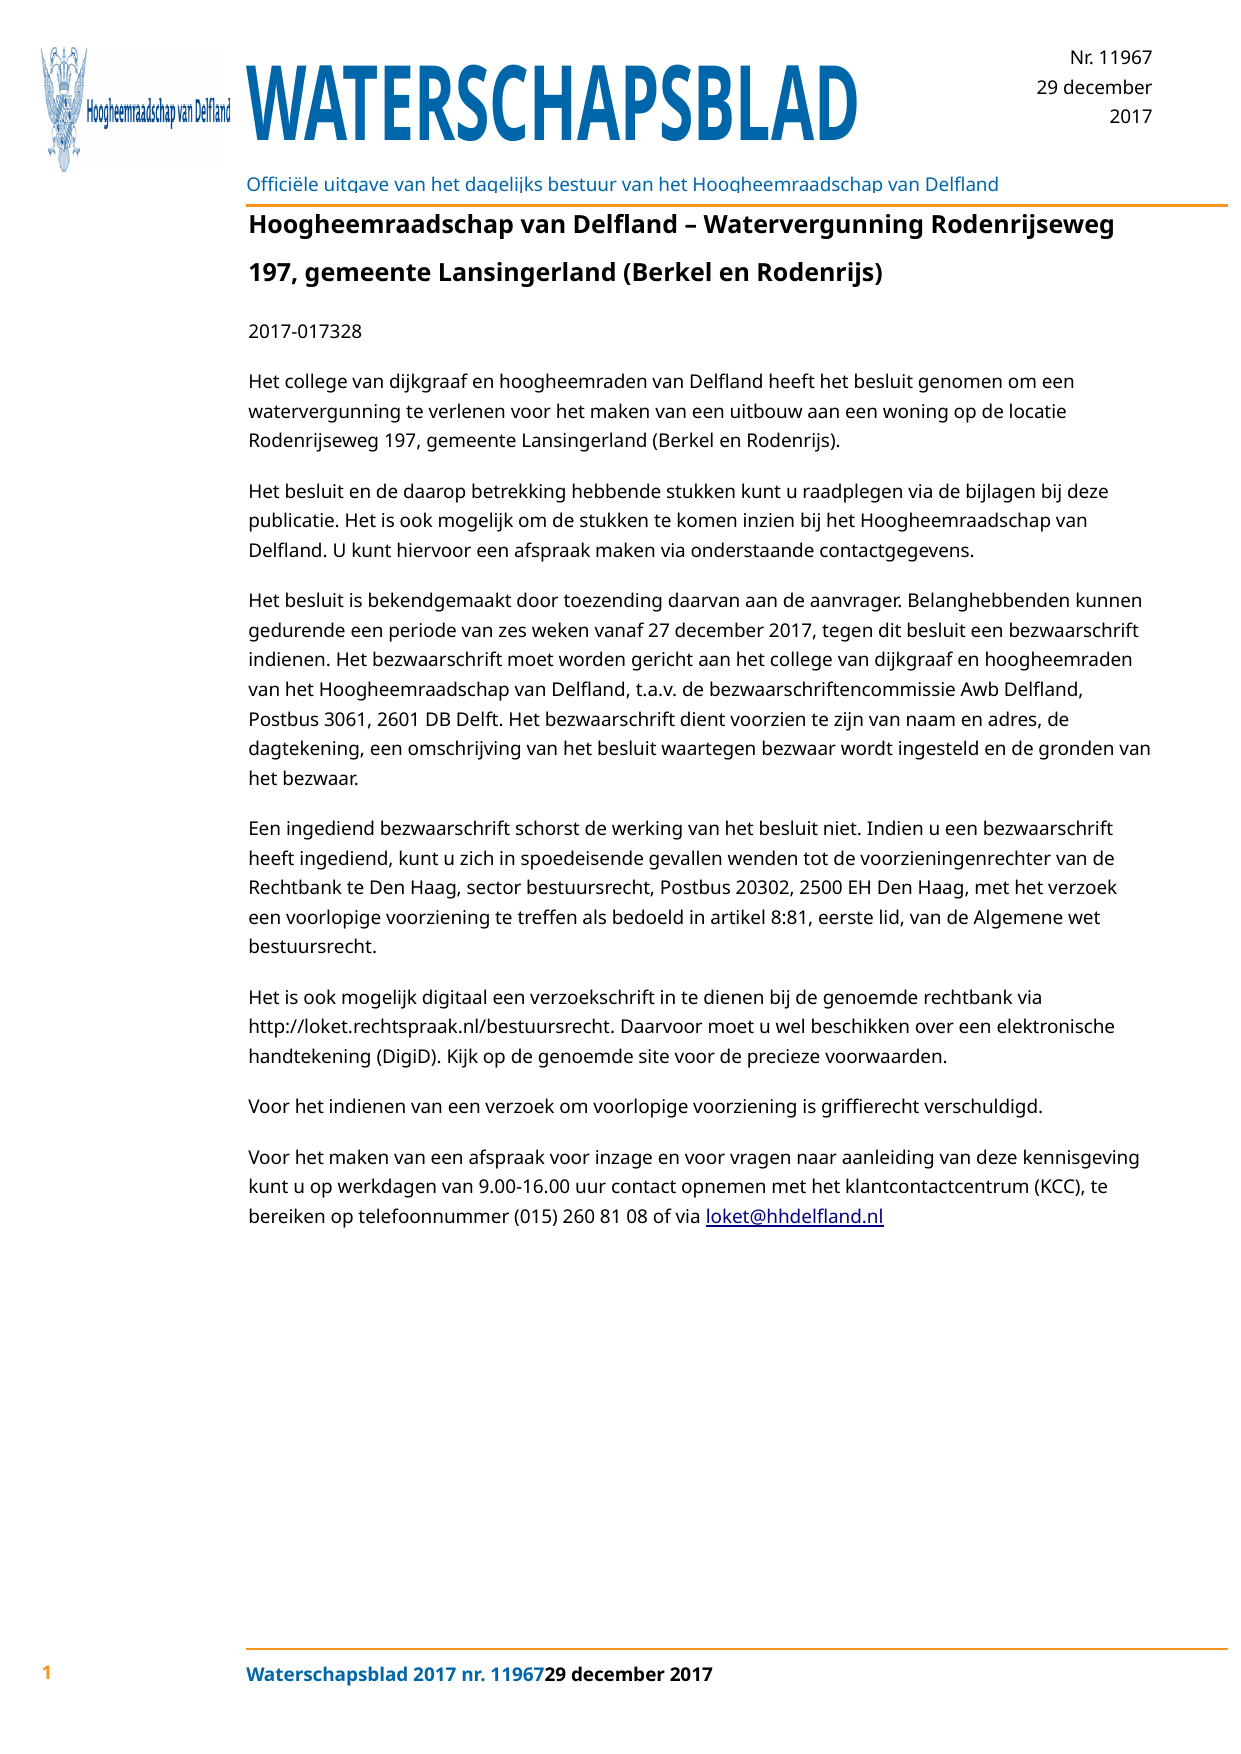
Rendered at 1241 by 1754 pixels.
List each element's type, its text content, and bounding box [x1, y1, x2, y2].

text Het besluit en de daarop betrekking hebbende stukken kunt u raadplegen via de bijlagen bij deze publicatie. Het is ook mogelijk om de stukken te komen inzien bij het Hoogheemraadschap van Delfland. U kunt hiervoor een afspraak maken via onderstaande contactgegevens. [248, 478, 1152, 563]
text Een ingediend bezwaarschrift schorst de werking van het besluit niet. Indien u een bezwaarschrift heeft ingediend, kunt u zich in spoedeisende gevallen wenden tot de voorzieningenrechter van de Rechtbank te Den Haag, sector bestuursrecht, Postbus 20302, 2500 EH Den Haag, met het verzoek een voorlopige voorziening te treffen als bedoeld in artikel 8:81, eerste lid, van de Algemene wet bestuursrecht. [248, 815, 1152, 959]
text Voor het maken van een afspraak voor inzage en voor vragen naar aanleiding van deze kennisgeving kunt u op werkdagen van 9.00-16.00 uur contact opnemen met het klantcontactcentrum (KCC), te bereiken op telefoonnummer (015) 260 81 08 of via loket@hhdelfland.nl [248, 1144, 1152, 1229]
text Hoogheemraadschap van Delfland – Watervergunning Rodenrijseweg 197, gemeente Lansingerland (Berkel en Rodenrijs) [248, 207, 1152, 288]
text Het besluit is bekendgemaakt door toezending daarvan aan de aanvrager. Belanghebbenden kunnen gedurende een periode van zes weken vanaf 27 december 2017, tegen dit besluit een bezwaarschrift indienen. Het bezwaarschrift moet worden gericht aan het college van dijkgraaf en hoogheemraden van het Hoogheemraadschap van Delfland, t.a.v. de bezwaarschriftencommissie Awb Delfland, Postbus 3061, 2601 DB Delft. Het bezwaarschrift dient voorzien te zijn van naam en adres, de dagtekening, een omschrijving van het besluit waartegen bezwaar wordt ingesteld en de gronden van het bezwaar. [248, 587, 1152, 791]
picture [41, 47, 231, 172]
text Voor het indienen van een verzoek om voorlopige voorziening is griffierecht verschuldigd. [248, 1094, 1152, 1119]
text Het college van dijkgraaf en hoogheemraden van Delfland heeft het besluit genomen om een watervergunning te verlenen voor het maken van een uitbouw aan een woning op de locatie Rodenrijseweg 197, gemeente Lansingerland (Berkel en Rodenrijs). [248, 368, 1152, 453]
text 2017-017328 [248, 318, 1152, 344]
text Het is ook mogelijk digitaal een verzoekschrift in te dienen bij de genoemde rechtbank via http://loket.rechtspraak.nl/bestuursrecht. Daarvoor moet u wel beschikken over een elektronische handtekening (DigiD). Kijk op de genoemde site voor de precieze voorwaarden. [248, 984, 1152, 1069]
